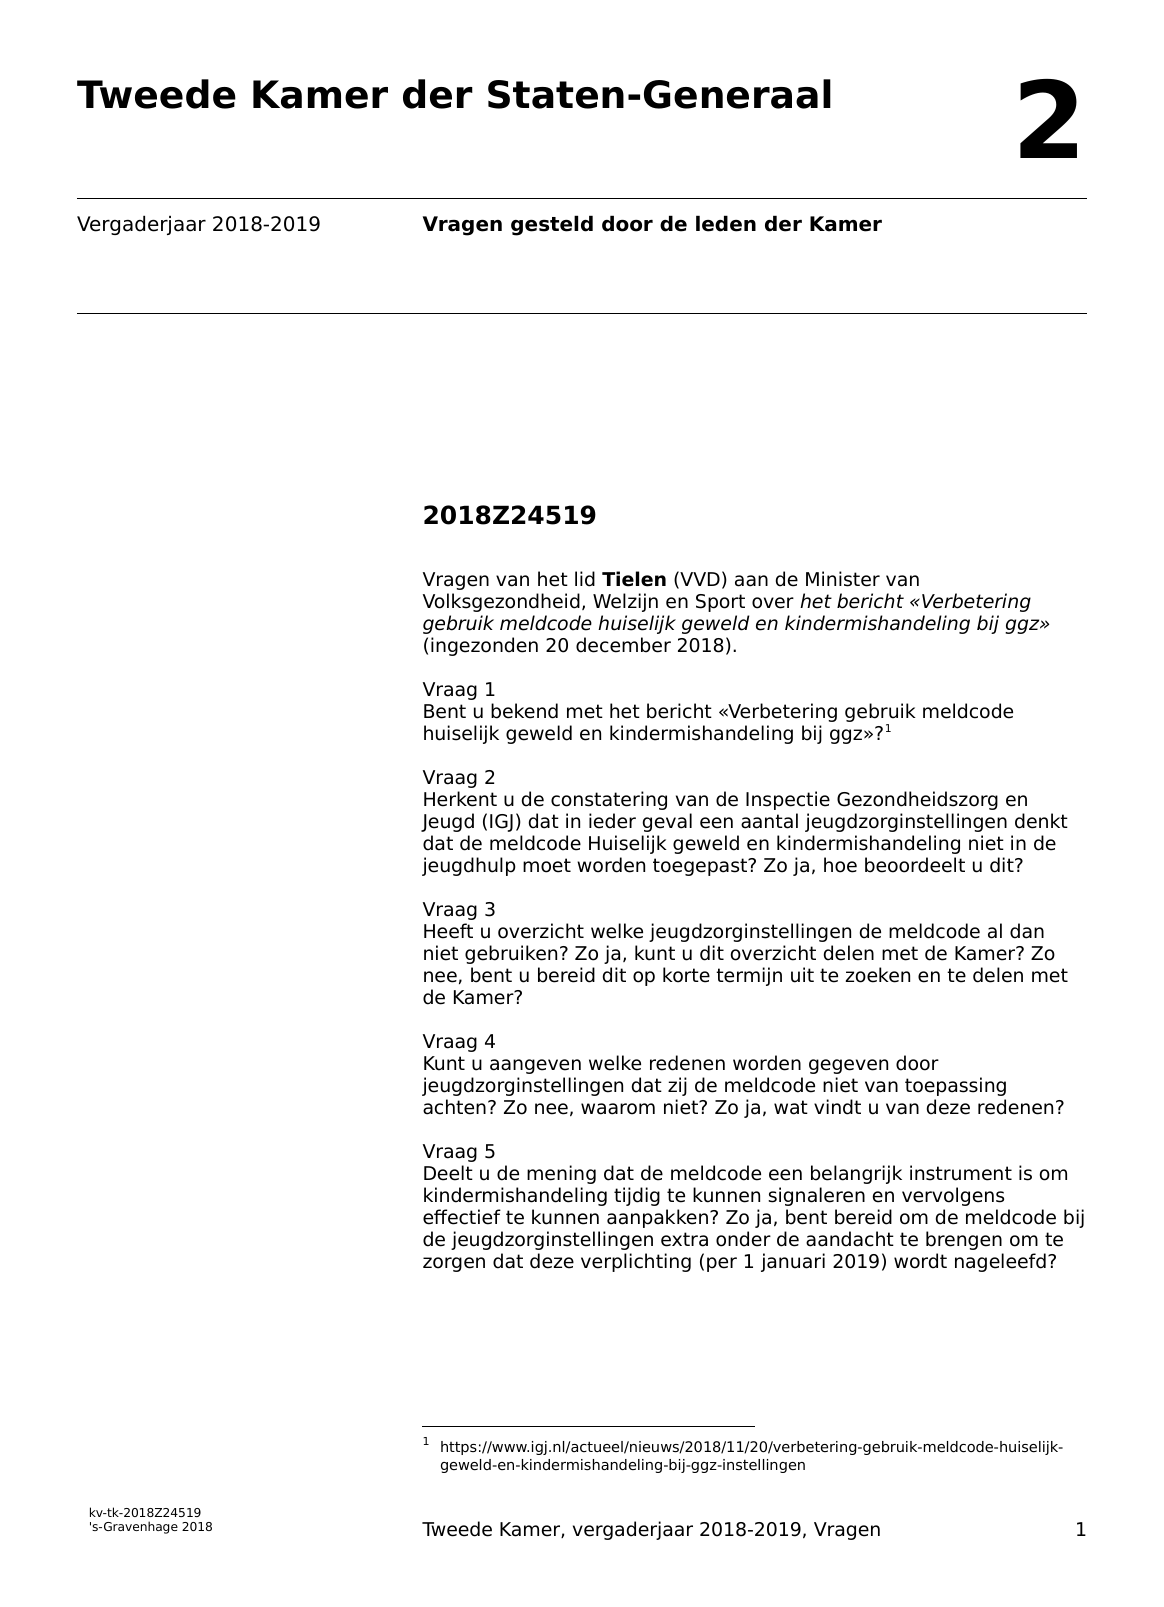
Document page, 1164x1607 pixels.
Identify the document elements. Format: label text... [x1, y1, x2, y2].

text https://www.igj.nl/actueel/nieuws/2018/11/20/verbetering-gebruik-meldcode-huiselijk-geweld-en-kindermishandeling-bij-ggz-instellingen [422, 1435, 1087, 1474]
text Vraag 3 [422, 899, 1087, 921]
table_header Tweede Kamer der Staten-Generaal [77, 59, 886, 198]
table_cell Vragen gesteld door de leden der Kamer [422, 199, 1087, 313]
text Kunt u aangeven welke redenen worden gegeven door jeugdzorginstellingen dat zij de meldcode niet van toepassing achten? Zo nee, waarom niet? Zo ja, wat vindt u van deze redenen? [422, 1053, 1087, 1119]
table_header 2 [886, 59, 1087, 198]
text kv-tk-2018Z24519 [88, 1506, 323, 1520]
text 2018Z24519 [422, 501, 1087, 531]
text Vraag 4 [422, 1031, 1087, 1053]
text Vraag 2 [422, 767, 1087, 789]
text Deelt u de mening dat de meldcode een belangrijk instrument is om kindermishandeling tijdig te kunnen signaleren en vervolgens effectief te kunnen aanpakken? Zo ja, bent bereid om de meldcode bij de jeugdzorginstellingen extra onder de aandacht te brengen om te zorgen dat deze verplichting (per 1 januari 2019) wordt nageleefd? [422, 1163, 1087, 1273]
table_cell Vergaderjaar 2018-2019 [77, 199, 422, 313]
text Vraag 1 [422, 679, 1087, 701]
text Vragen van het lid Tielen (VVD) aan de Minister van Volksgezondheid, Welzijn en Sport over het bericht «Verbetering gebruik meldcode huiselijk geweld en kindermishandeling bij ggz» (ingezonden 20 december 2018). [422, 569, 1087, 657]
text 's-Gravenhage 2018 [88, 1520, 323, 1534]
text Herkent u de constatering van de Inspectie Gezondheidszorg en Jeugd (IGJ) dat in ieder geval een aantal jeugdzorginstellingen denkt dat de meldcode Huiselijk geweld en kindermishandeling niet in de jeugdhulp moet worden toegepast? Zo ja, hoe beoordeelt u dit? [422, 789, 1087, 877]
text Bent u bekend met het bericht «Verbetering gebruik meldcode huiselijk geweld en kindermishandeling bij ggz»? [422, 701, 1087, 745]
text Heeft u overzicht welke jeugdzorginstellingen de meldcode al dan niet gebruiken? Zo ja, kunt u dit overzicht delen met de Kamer? Zo nee, bent u bereid dit op korte termijn uit te zoeken en te delen met de Kamer? [422, 921, 1087, 1009]
text Vraag 5 [422, 1141, 1087, 1163]
